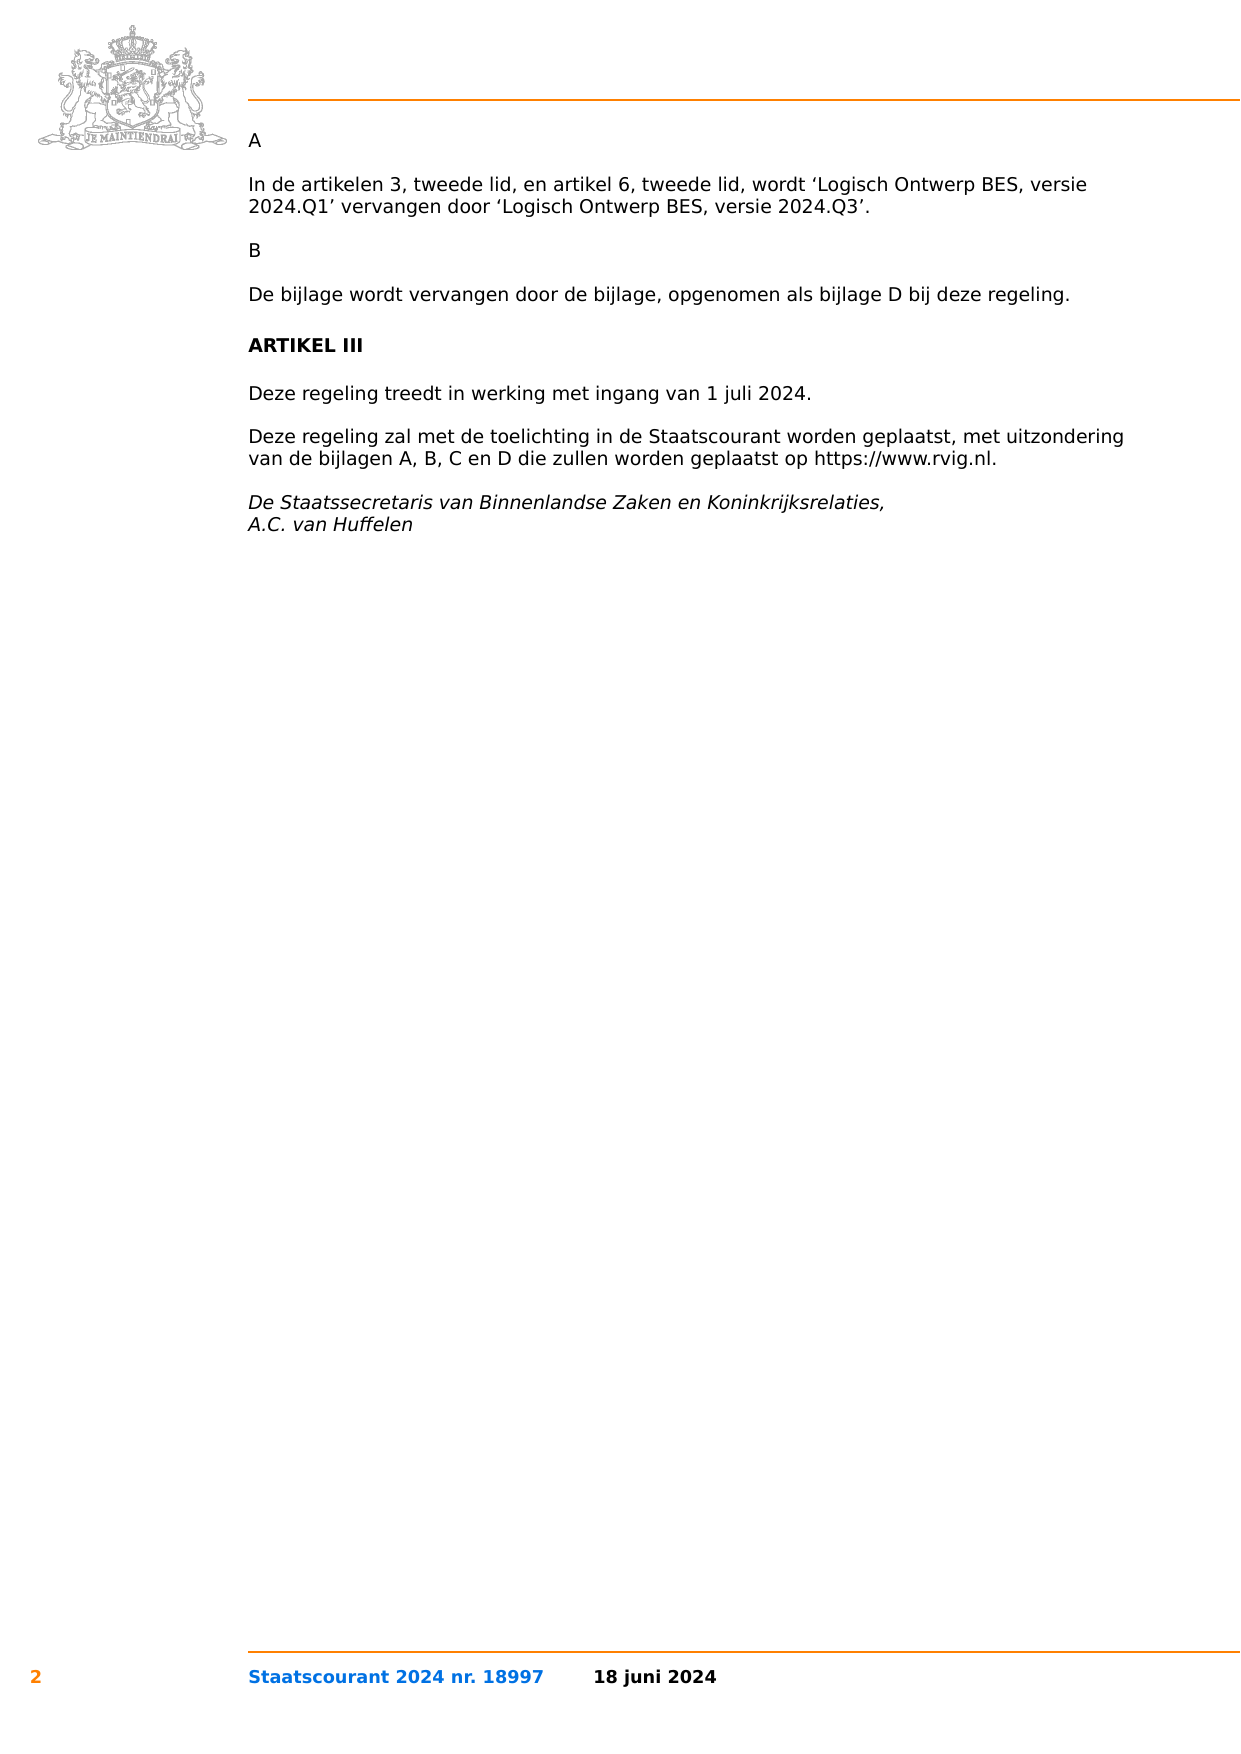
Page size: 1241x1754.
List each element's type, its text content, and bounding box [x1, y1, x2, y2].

text B [248, 239, 1163, 262]
text Deze regeling zal met de toelichting in de Staatscourant worden geplaatst, met uitzondering van de bijlagen A, B, C en D die zullen worden geplaatst op https://www.rvig.nl. [248, 426, 1163, 470]
text De bijlage wordt vervangen door de bijlage, opgenomen als bijlage D bij deze regeling. [248, 283, 1163, 305]
picture [38, 25, 227, 150]
text In de artikelen 3, tweede lid, en artikel 6, tweede lid, wordt ‘Logisch Ontwerp BES, versie 2024.Q1’ vervangen door ‘Logisch Ontwerp BES, versie 2024.Q3’. [248, 174, 1163, 218]
text A [248, 130, 1163, 152]
text Deze regeling treedt in werking met ingang van 1 juli 2024. [248, 382, 1163, 404]
text De Staatssecretaris van Binnenlandse Zaken en Koninkrijksrelaties, A.C. van Huffelen [248, 492, 1163, 536]
subtitle ARTIKEL III [248, 335, 1163, 357]
